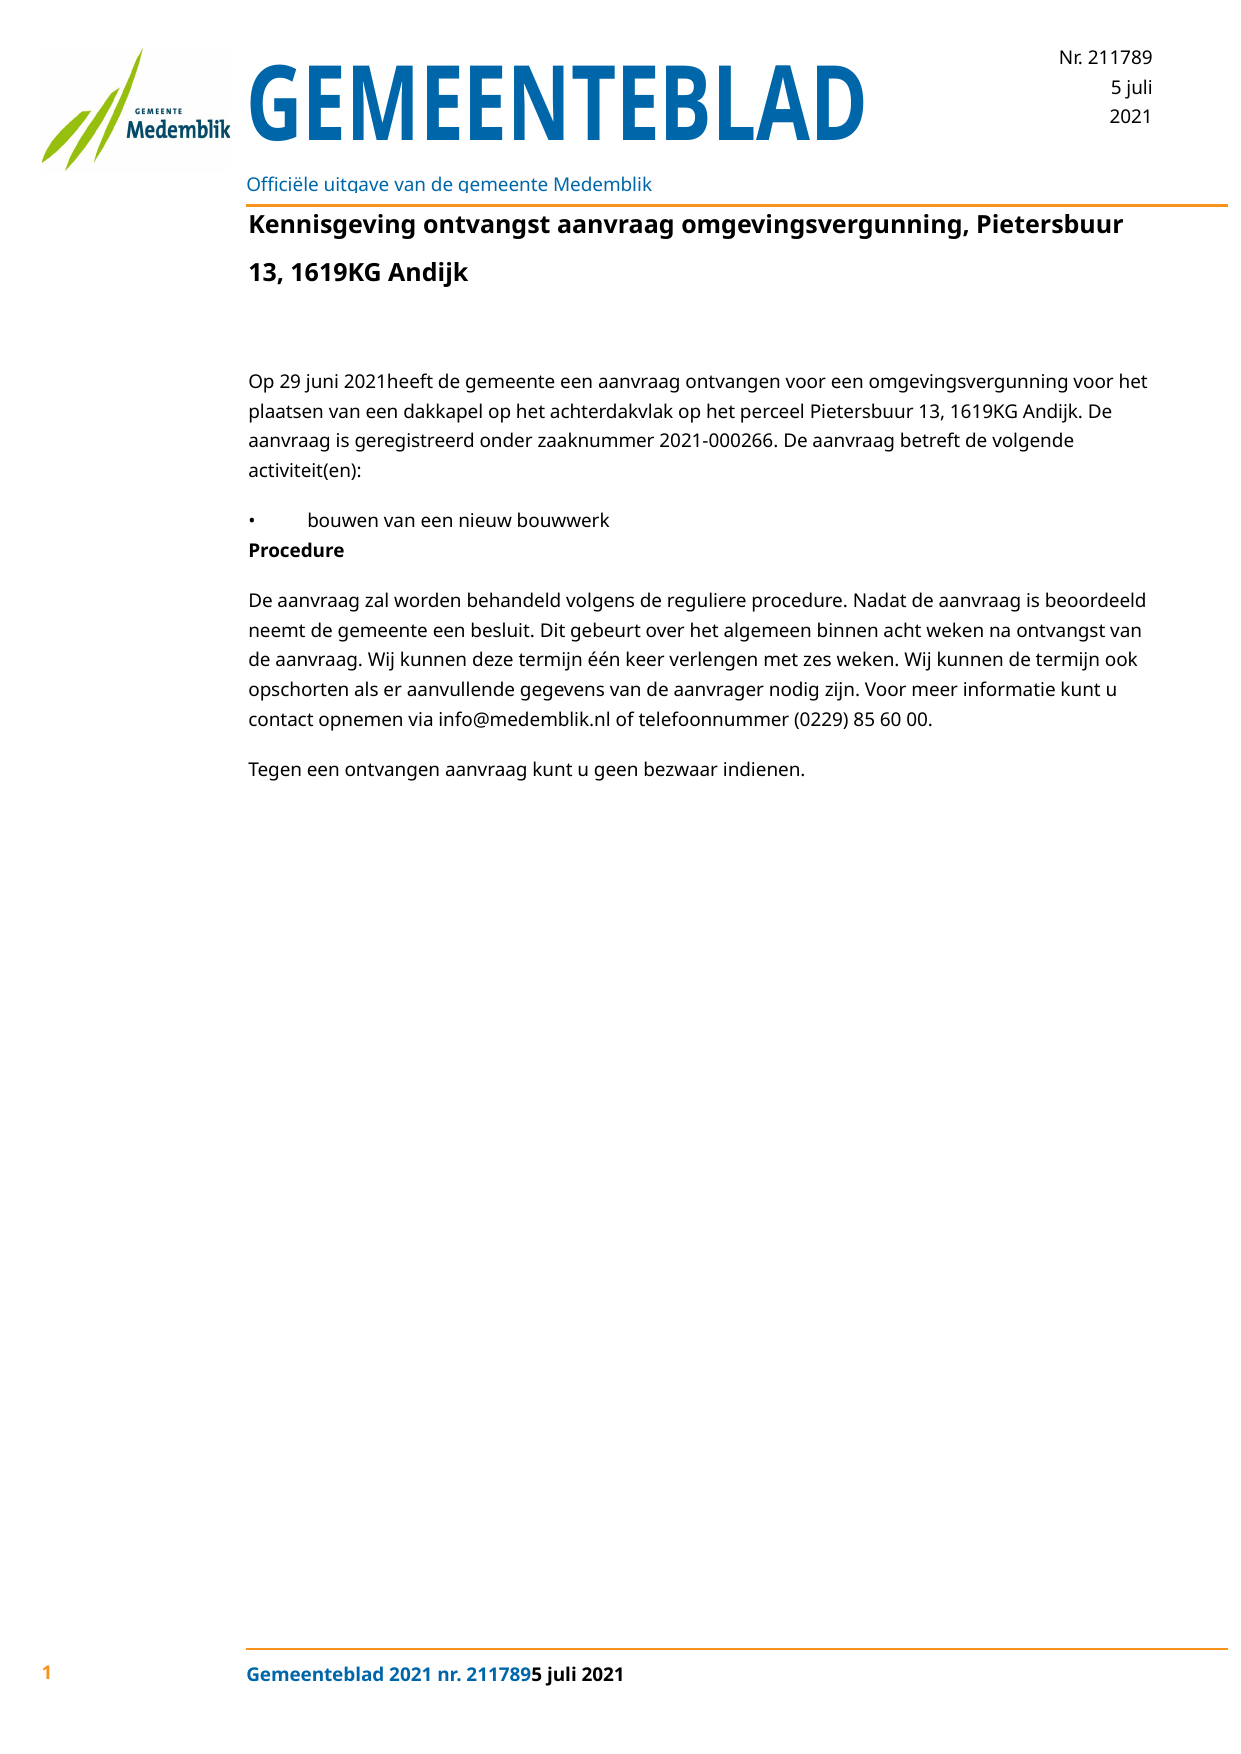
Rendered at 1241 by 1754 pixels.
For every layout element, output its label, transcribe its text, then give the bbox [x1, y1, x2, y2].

picture [41, 47, 231, 172]
text Kennisgeving ontvangst aanvraag omgevingsvergunning, Pietersbuur 13, 1619KG Andijk [248, 207, 1152, 288]
text Op 29 juni 2021heeft de gemeente een aanvraag ontvangen voor een omgevingsvergunning voor het plaatsen van een dakkapel op het achterdakvlak op het perceel Pietersbuur 13, 1619KG Andijk. De aanvraag is geregistreerd onder zaaknummer 2021-000266. De aanvraag betreft de volgende activiteit(en): [248, 368, 1152, 483]
text Tegen een ontvangen aanvraag kunt u geen bezwaar indienen. [248, 756, 1152, 782]
text Procedure [248, 537, 1152, 563]
list bouwen van een nieuw bouwwerk [248, 507, 1152, 533]
text De aanvraag zal worden behandeld volgens de reguliere procedure. Nadat de aanvraag is beoordeeld neemt de gemeente een besluit. Dit gebeurt over het algemeen binnen acht weken na ontvangst van de aanvraag. Wij kunnen deze termijn één keer verlengen met zes weken. Wij kunnen de termijn ook opschorten als er aanvullende gegevens van de aanvrager nodig zijn. Voor meer informatie kunt u contact opnemen via info@medemblik.nl of telefoonnummer (0229) 85 60 00. [248, 587, 1152, 732]
